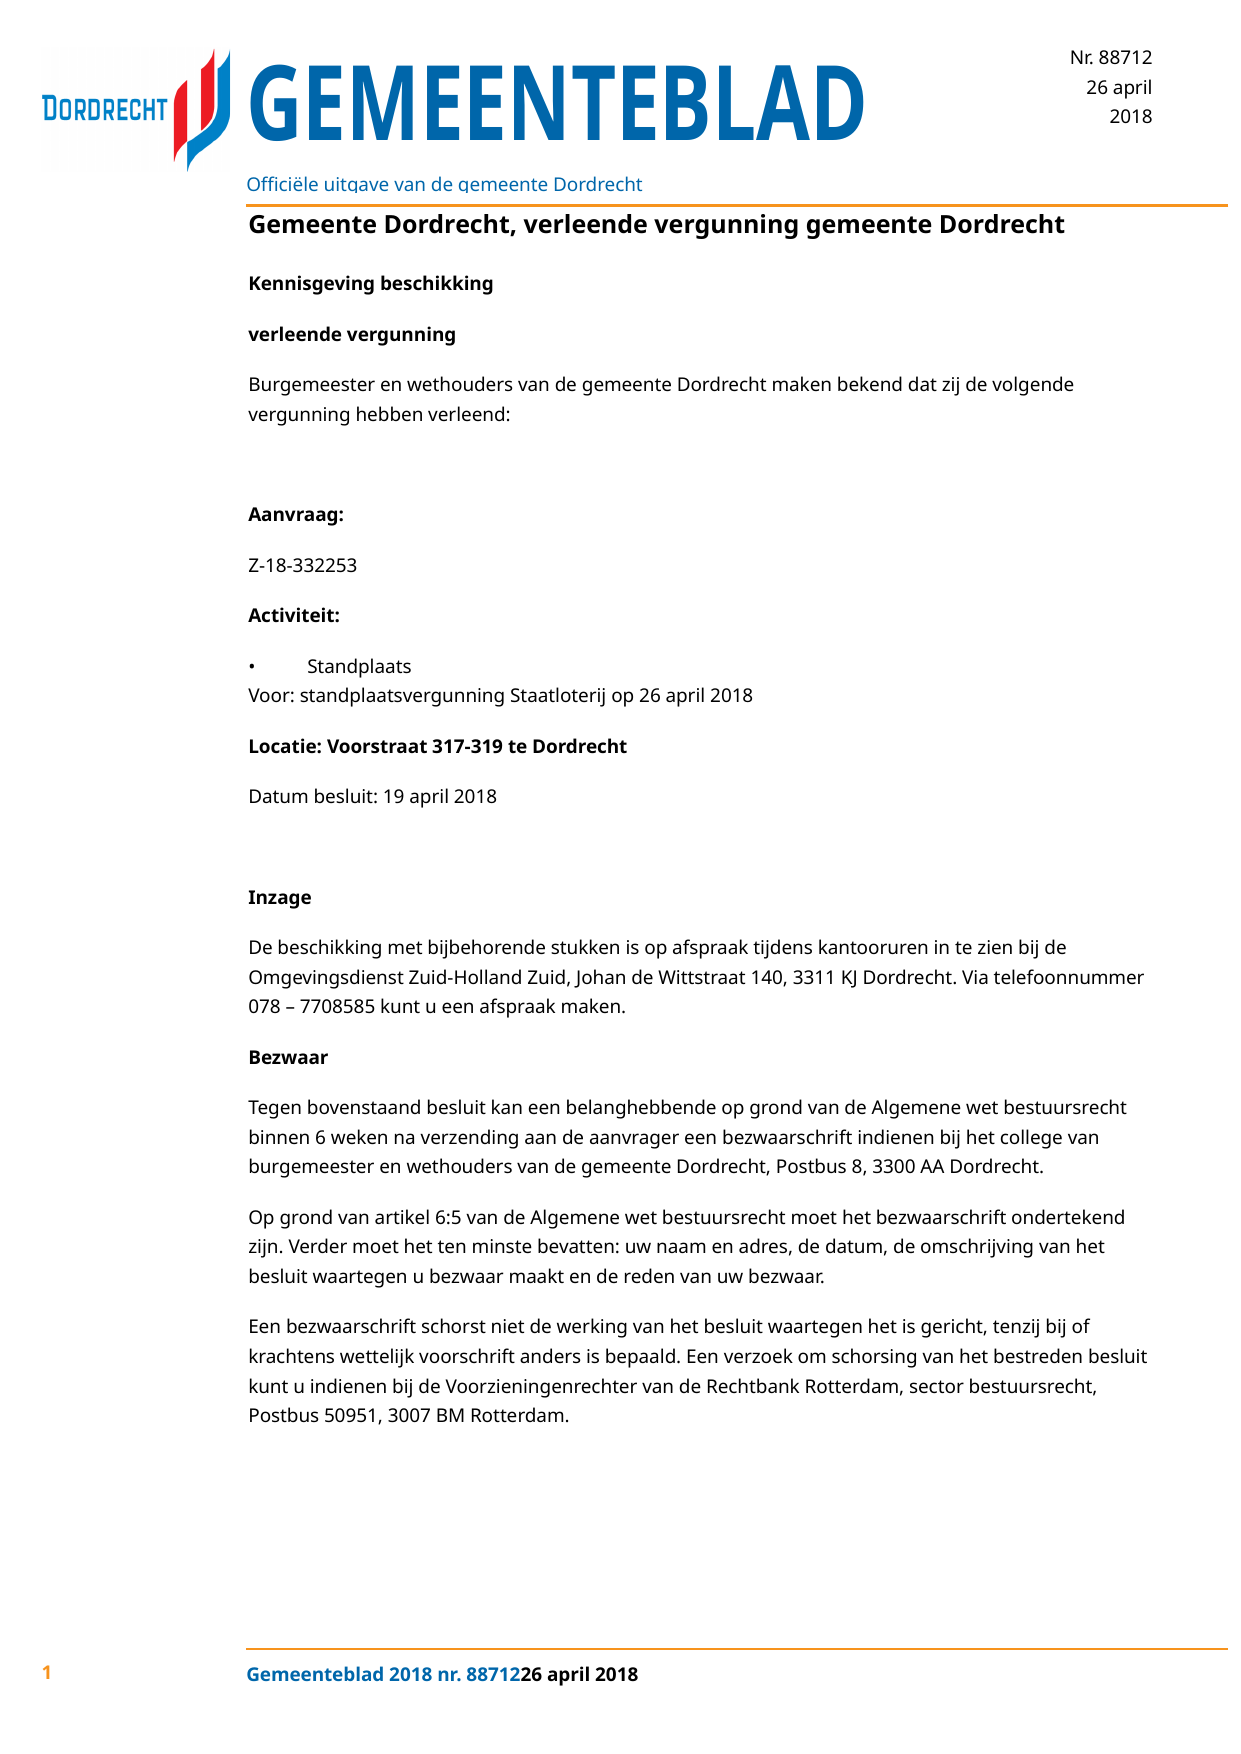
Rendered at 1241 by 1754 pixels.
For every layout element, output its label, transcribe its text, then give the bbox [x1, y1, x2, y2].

text verleende vergunning [248, 321, 1152, 346]
picture [41, 47, 231, 172]
text Tegen bovenstaand besluit kan een belanghebbende op grond van de Algemene wet bestuursrecht binnen 6 weken na verzending aan de aanvrager een bezwaarschrift indienen bij het college van burgemeester en wethouders van de gemeente Dordrecht, Postbus 8, 3300 AA Dordrecht. [248, 1094, 1152, 1179]
text Op grond van artikel 6:5 van de Algemene wet bestuursrecht moet het bezwaarschrift ondertekend zijn. Verder moet het ten minste bevatten: uw naam en adres, de datum, de omschrijving van het besluit waartegen u bezwaar maakt en de reden van uw bezwaar. [248, 1204, 1152, 1289]
text Activiteit: [248, 602, 1152, 628]
text Voor: standplaatsvergunning Staatloterij op 26 april 2018 [248, 682, 1152, 708]
list Standplaats [248, 653, 1152, 678]
text Burgemeester en wethouders van de gemeente Dordrecht maken bekend dat zij de volgende vergunning hebben verleend: [248, 371, 1152, 426]
text Inzage [248, 884, 1152, 910]
text Locatie: Voorstraat 317-319 te Dordrecht [248, 733, 1152, 758]
text Bezwaar [248, 1044, 1152, 1070]
text Aanvraag: [248, 502, 1152, 527]
text Gemeente Dordrecht, verleende vergunning gemeente Dordrecht [248, 207, 1152, 241]
text Z-18-332253 [248, 552, 1152, 578]
text Een bezwaarschrift schorst niet de werking van het besluit waartegen het is gericht, tenzij bij of krachtens wettelijk voorschrift anders is bepaald. Een verzoek om schorsing van het bestreden besluit kunt u indienen bij de Voorzieningenrechter van de Rechtbank Rotterdam, sector bestuursrecht, Postbus 50951, 3007 BM Rotterdam. [248, 1314, 1152, 1428]
text Datum besluit: 19 april 2018 [248, 783, 1152, 809]
text Kennisgeving beschikking [248, 270, 1152, 296]
text De beschikking met bijbehorende stukken is op afspraak tijdens kantooruren in te zien bij de Omgevingsdienst Zuid-Holland Zuid, Johan de Wittstraat 140, 3311 KJ Dordrecht. Via telefoonnummer 078 – 7708585 kunt u een afspraak maken. [248, 934, 1152, 1019]
